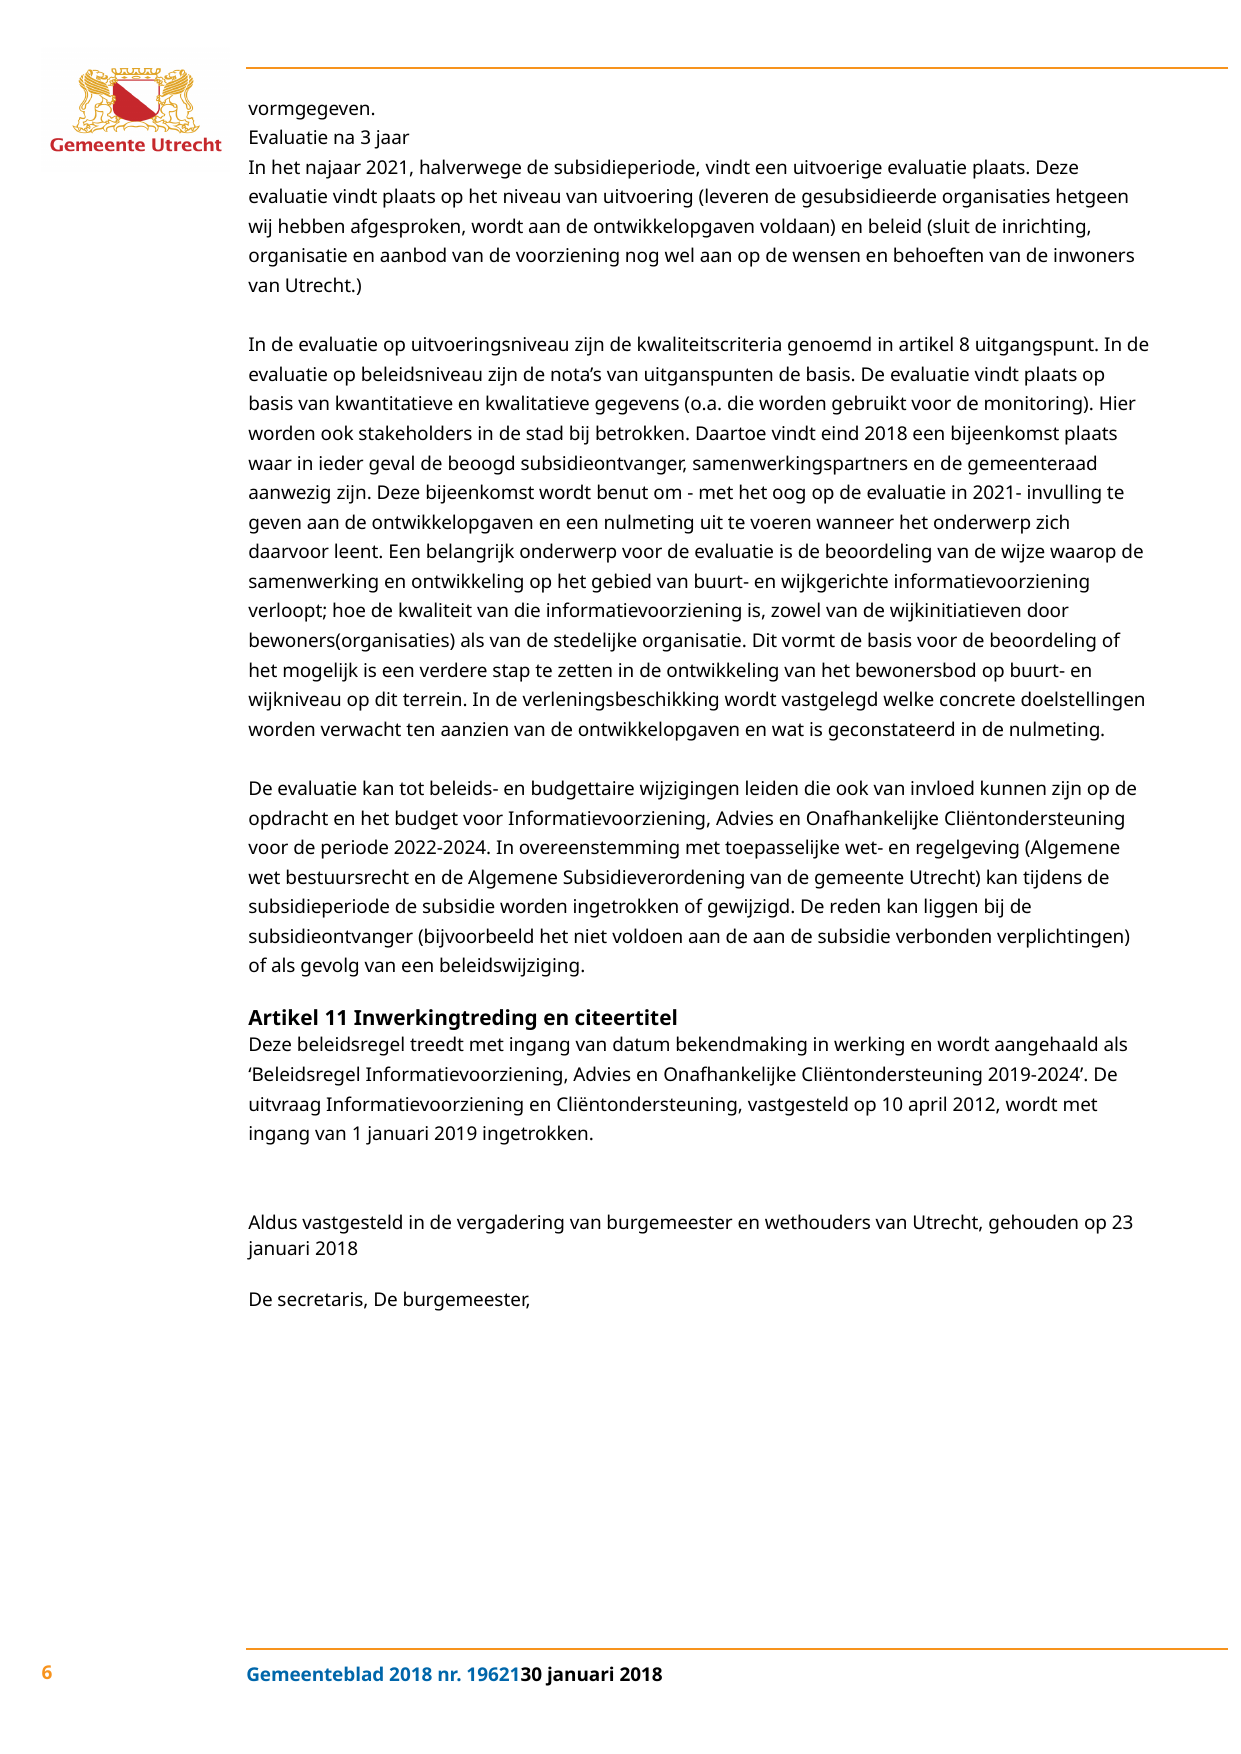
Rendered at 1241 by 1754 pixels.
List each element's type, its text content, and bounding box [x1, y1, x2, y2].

picture [41, 47, 231, 172]
text In het najaar 2021, halverwege de subsidieperiode, vindt een uitvoerige evaluatie plaats. Deze evaluatie vindt plaats op het niveau van uitvoering (leveren de gesubsidieerde organisaties hetgeen wij hebben afgesproken, wordt aan de ontwikkelopgaven voldaan) en beleid (sluit de inrichting, organisatie en aanbod van de voorziening nog wel aan op de wensen en behoeften van de inwoners van Utrecht.) [248, 154, 1152, 298]
text Deze beleidsregel treedt met ingang van datum bekendmaking in werking en wordt aangehaald als ‘Beleidsregel Informatievoorziening, Advies en Onafhankelijke Cliëntondersteuning 2019-2024’. De uitvraag Informatievoorziening en Cliëntondersteuning, vastgesteld op 10 april 2012, wordt met ingang van 1 januari 2019 ingetrokken. [248, 1032, 1152, 1146]
text De secretaris, De burgemeester, [248, 1286, 1152, 1312]
text Aldus vastgesteld in de vergadering van burgemeester en wethouders van Utrecht, gehouden op 23 januari 2018 [248, 1209, 1152, 1261]
text De evaluatie kan tot beleids- en budgettaire wijzigingen leiden die ook van invloed kunnen zijn op de opdracht en het budget voor Informatievoorziening, Advies en Onafhankelijke Cliëntondersteuning voor de periode 2022-2024. In overeenstemming met toepasselijke wet- en regelgeving (Algemene wet bestuursrecht en de Algemene Subsidieverordening van de gemeente Utrecht) kan tijdens de subsidieperiode de subsidie worden ingetrokken of gewijzigd. De reden kan liggen bij de subsidieontvanger (bijvoorbeeld het niet voldoen aan de aan de subsidie verbonden verplichtingen) of als gevolg van een beleidswijziging. [248, 775, 1152, 978]
text In de evaluatie op uitvoeringsniveau zijn de kwaliteitscriteria genoemd in artikel 8 uitgangspunt. In de evaluatie op beleidsniveau zijn de nota’s van uitganspunten de basis. De evaluatie vindt plaats op basis van kwantitatieve en kwalitatieve gegevens (o.a. die worden gebruikt voor de monitoring). Hier worden ook stakeholders in de stad bij betrokken. Daartoe vindt eind 2018 een bijeenkomst plaats waar in ieder geval de beoogd subsidieontvanger, samenwerkingspartners en de gemeenteraad aanwezig zijn. Deze bijeenkomst wordt benut om - met het oog op de evaluatie in 2021- invulling te geven aan de ontwikkelopgaven en een nulmeting uit te voeren wanneer het onderwerp zich daarvoor leent. Een belangrijk onderwerp voor de evaluatie is de beoordeling van de wijze waarop de samenwerking en ontwikkeling op het gebied van buurt- en wijkgerichte informatievoorziening verloopt; hoe de kwaliteit van die informatievoorziening is, zowel van de wijkinitiatieven door bewoners(organisaties) als van de stedelijke organisatie. Dit vormt de basis voor de beoordeling of het mogelijk is een verdere stap te zetten in de ontwikkeling van het bewonersbod op buurt- en wijkniveau op dit terrein. In de verleningsbeschikking wordt vastgelegd welke concrete doelstellingen worden verwacht ten aanzien van de ontwikkelopgaven en wat is geconstateerd in de nulmeting. [248, 331, 1152, 742]
text Artikel 11 Inwerkingtreding en citeertitel [248, 1003, 1152, 1032]
text vormgegeven. [248, 95, 1152, 121]
text Evaluatie na 3 jaar [248, 124, 1152, 150]
